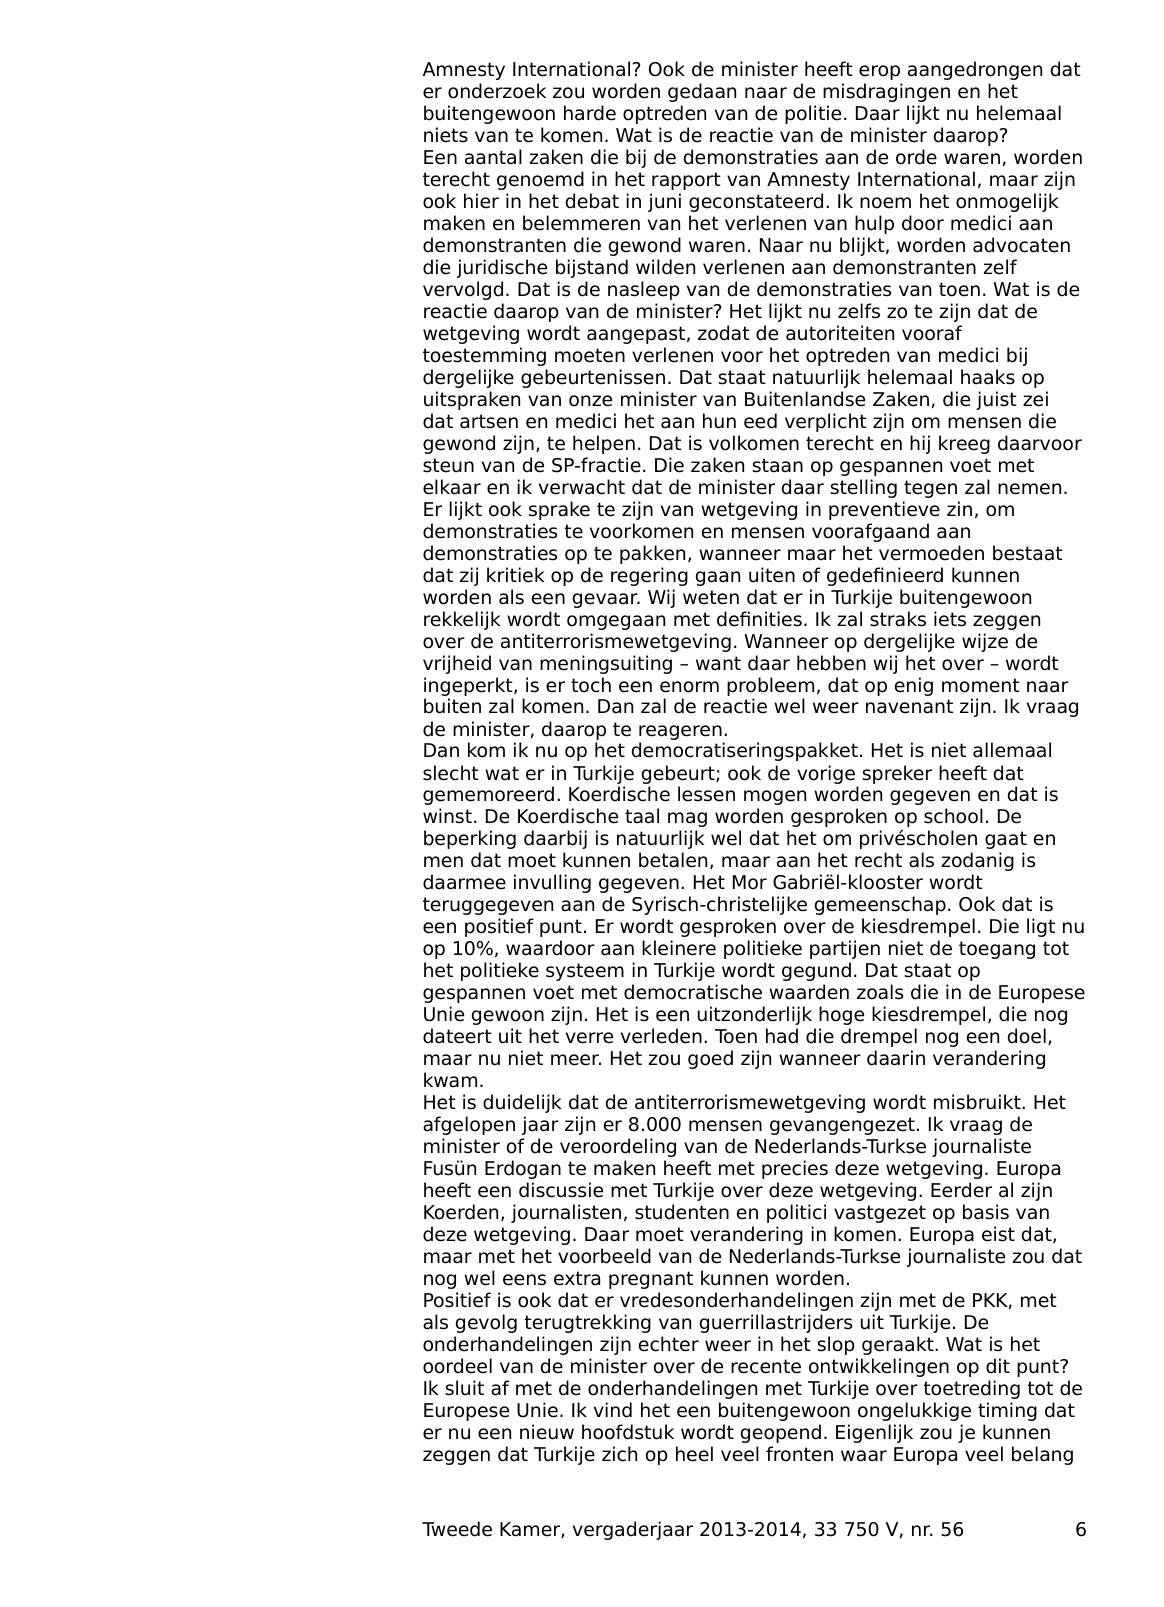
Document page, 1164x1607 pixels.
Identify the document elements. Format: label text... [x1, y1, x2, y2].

text Ik sluit af met de onderhandelingen met Turkije over toetreding tot de Europese Unie. Ik vind het een buitengewoon ongelukkige timing dat er nu een nieuw hoofdstuk wordt geopend. Eigenlijk zou je kunnen zeggen dat Turkije zich op heel veel fronten waar Europa veel belang [422, 1378, 1087, 1466]
text Amnesty International? Ook de minister heeft erop aangedrongen dat er onderzoek zou worden gedaan naar de misdragingen en het buitengewoon harde optreden van de politie. Daar lijkt nu helemaal niets van te komen. Wat is de reactie van de minister daarop? [422, 59, 1087, 147]
text Positief is ook dat er vredesonderhandelingen zijn met de PKK, met als gevolg terugtrekking van guerrillastrijders uit Turkije. De onderhandelingen zijn echter weer in het slop geraakt. Wat is het oordeel van de minister over de recente ontwikkelingen op dit punt? [422, 1290, 1087, 1378]
text Een aantal zaken die bij de demonstraties aan de orde waren, worden terecht genoemd in het rapport van Amnesty International, maar zijn ook hier in het debat in juni geconstateerd. Ik noem het onmogelijk maken en belemmeren van het verlenen van hulp door medici aan demonstranten die gewond waren. Naar nu blijkt, worden advocaten die juridische bijstand wilden verlenen aan demonstranten zelf vervolgd. Dat is de nasleep van de demonstraties van toen. Wat is de reactie daarop van de minister? Het lijkt nu zelfs zo te zijn dat de wetgeving wordt aangepast, zodat de autoriteiten vooraf toestemming moeten verlenen voor het optreden van medici bij dergelijke gebeurtenissen. Dat staat natuurlijk helemaal haaks op uitspraken van onze minister van Buitenlandse Zaken, die juist zei dat artsen en medici het aan hun eed verplicht zijn om mensen die gewond zijn, te helpen. Dat is volkomen terecht en hij kreeg daarvoor steun van de SP-fractie. Die zaken staan op gespannen voet met elkaar en ik verwacht dat de minister daar stelling tegen zal nemen. [422, 147, 1087, 499]
text Dan kom ik nu op het democratiseringspakket. Het is niet allemaal slecht wat er in Turkije gebeurt; ook de vorige spreker heeft dat gememoreerd. Koerdische lessen mogen worden gegeven en dat is winst. De Koerdische taal mag worden gesproken op school. De beperking daarbij is natuurlijk wel dat het om privéscholen gaat en men dat moet kunnen betalen, maar aan het recht als zodanig is daarmee invulling gegeven. Het Mor Gabriël-klooster wordt teruggegeven aan de Syrisch-christelijke gemeenschap. Ook dat is een positief punt. Er wordt gesproken over de kiesdrempel. Die ligt nu op 10%, waardoor aan kleinere politieke partijen niet de toegang tot het politieke systeem in Turkije wordt gegund. Dat staat op gespannen voet met democratische waarden zoals die in de Europese Unie gewoon zijn. Het is een uitzonderlijk hoge kiesdrempel, die nog dateert uit het verre verleden. Toen had die drempel nog een doel, maar nu niet meer. Het zou goed zijn wanneer daarin verandering kwam. [422, 740, 1087, 1092]
text Het is duidelijk dat de antiterrorismewetgeving wordt misbruikt. Het afgelopen jaar zijn er 8.000 mensen gevangengezet. Ik vraag de minister of de veroordeling van de Nederlands-Turkse journaliste Fusün Erdogan te maken heeft met precies deze wetgeving. Europa heeft een discussie met Turkije over deze wetgeving. Eerder al zijn Koerden, journalisten, studenten en politici vastgezet op basis van deze wetgeving. Daar moet verandering in komen. Europa eist dat, maar met het voorbeeld van de Nederlands-Turkse journaliste zou dat nog wel eens extra pregnant kunnen worden. [422, 1092, 1087, 1290]
text Er lijkt ook sprake te zijn van wetgeving in preventieve zin, om demonstraties te voorkomen en mensen voorafgaand aan demonstraties op te pakken, wanneer maar het vermoeden bestaat dat zij kritiek op de regering gaan uiten of gedefinieerd kunnen worden als een gevaar. Wij weten dat er in Turkije buitengewoon rekkelijk wordt omgegaan met definities. Ik zal straks iets zeggen over de antiterrorismewetgeving. Wanneer op dergelijke wijze de vrijheid van meningsuiting – want daar hebben wij het over – wordt ingeperkt, is er toch een enorm probleem, dat op enig moment naar buiten zal komen. Dan zal de reactie wel weer navenant zijn. Ik vraag de minister, daarop te reageren. [422, 499, 1087, 740]
